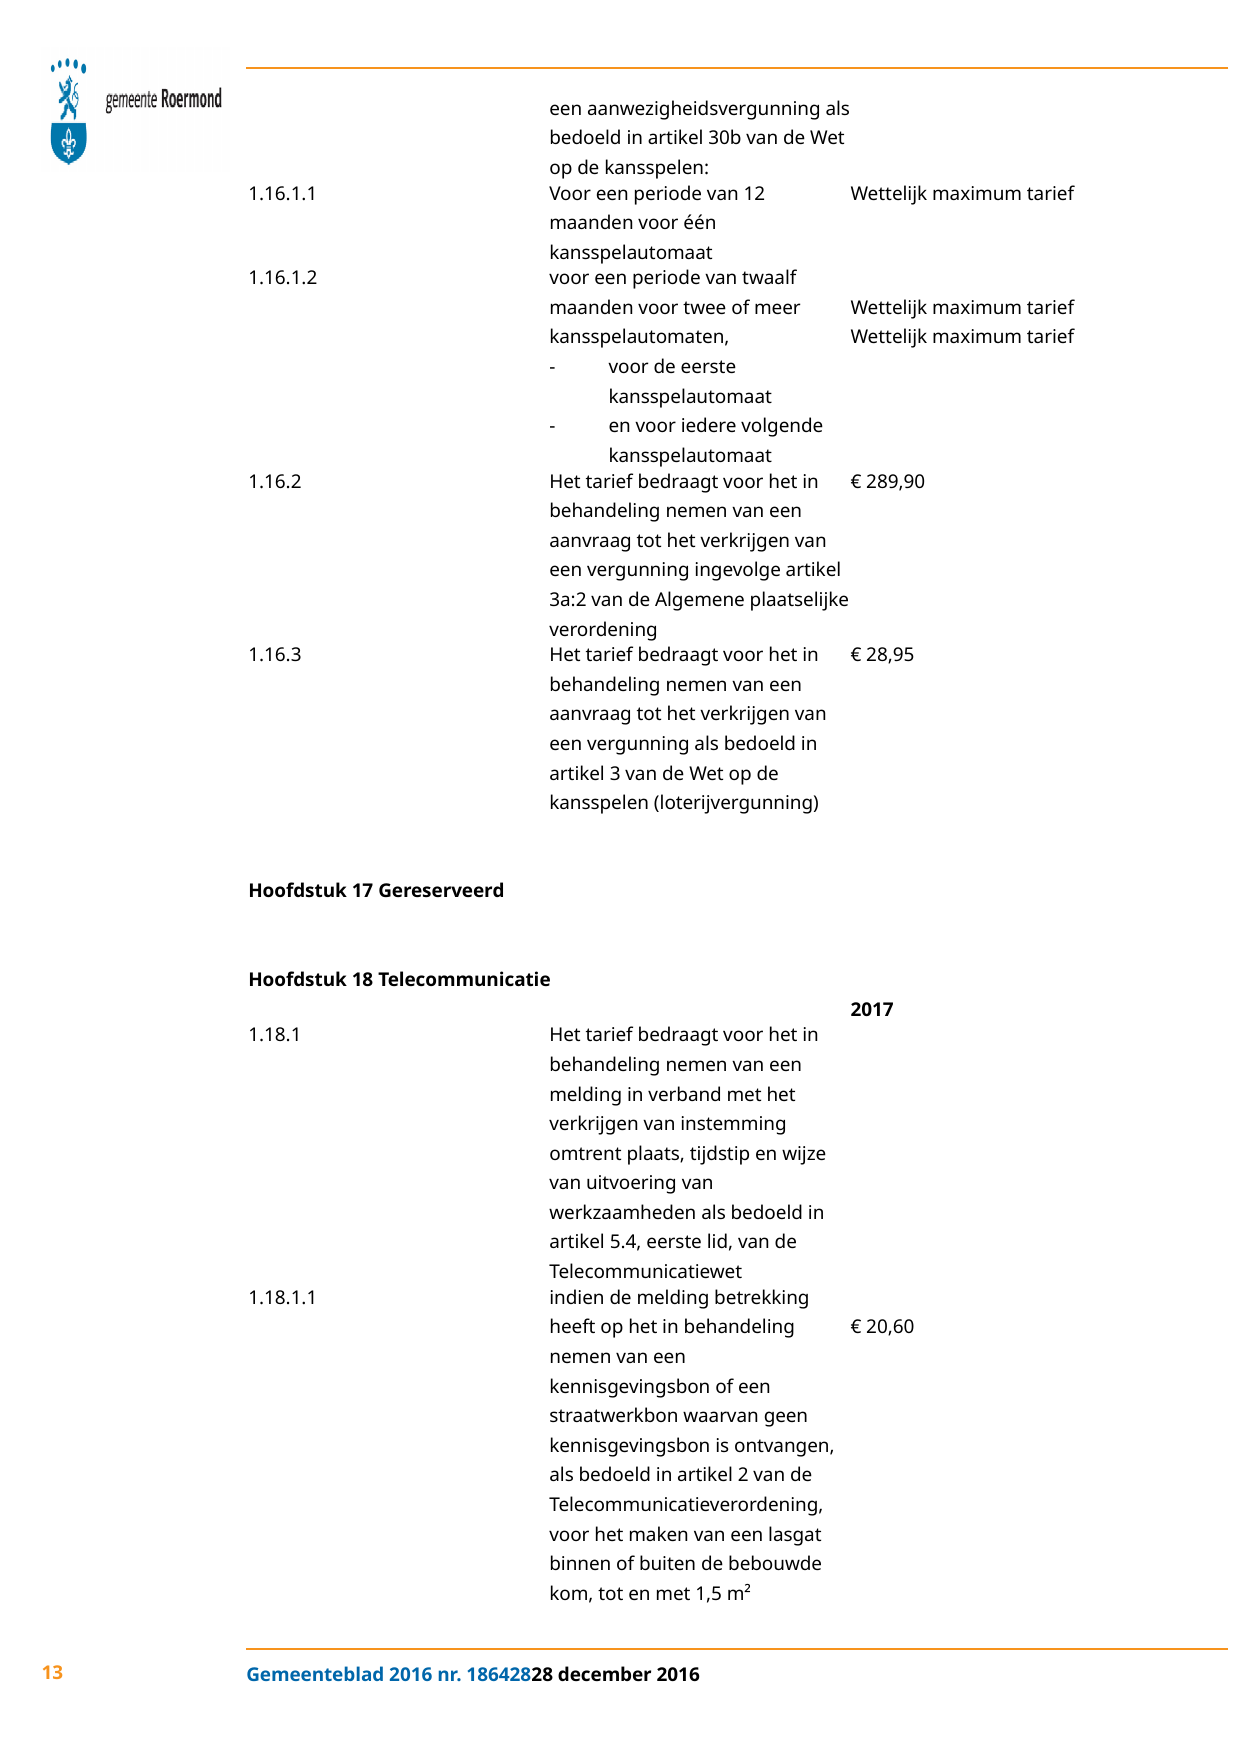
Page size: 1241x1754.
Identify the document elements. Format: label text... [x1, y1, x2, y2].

table_cell een aanwezigheidsvergunning als bedoeld in artikel 30b van de Wet op de kansspelen: [549, 95, 850, 180]
table_cell indien de melding betrekking heeft op het in behandeling nemen van een kennisgevingsbon of een straatwerkbon waarvan geen kennisgevingsbon is ontvangen, als bedoeld in artikel 2 van de Telecommunicatieverordening, voor het maken van een lasgat binnen of buiten de bebouwde kom, tot en met 1,5 m² [549, 1284, 850, 1606]
table_cell 1.16.1.2 [248, 265, 549, 468]
table_cell € 289,90 [850, 468, 1152, 641]
table_cell Wettelijk maximum tarief Wettelijk maximum tarief [850, 265, 1152, 468]
picture [41, 47, 231, 172]
table_cell 1.16.2 [248, 468, 549, 641]
table_cell [850, 95, 1152, 180]
table_cell Het tarief bedraagt voor het in behandeling nemen van een melding in verband met het verkrijgen van instemming omtrent plaats, tijdstip en wijze van uitvoering van werkzaamheden als bedoeld in artikel 5.4, eerste lid, van de Telecommunicatiewet [549, 1022, 850, 1284]
table_cell 1.18.1 [248, 1022, 549, 1284]
table_header [248, 996, 549, 1022]
text Hoofdstuk 17 Gereserveerd [248, 877, 1152, 903]
table_cell € 28,95 [850, 641, 1152, 815]
table_header 2017 [850, 996, 1152, 1022]
table_cell [248, 95, 549, 180]
table_cell € 20,60 [850, 1284, 1152, 1606]
table_cell Het tarief bedraagt voor het in behandeling nemen van een aanvraag tot het verkrijgen van een vergunning als bedoeld in artikel 3 van de Wet op de kansspelen (loterijvergunning) [549, 641, 850, 815]
table_cell voor een periode van twaalf maanden voor twee of meer kansspelautomaten, voor de eerste kansspelautomaat en voor iedere volgende kansspelautomaat [549, 265, 850, 468]
table_cell Het tarief bedraagt voor het in behandeling nemen van een aanvraag tot het verkrijgen van een vergunning ingevolge artikel 3a:2 van de Algemene plaatselijke verordening [549, 468, 850, 641]
table_cell [850, 1022, 1152, 1284]
table_cell 1.16.1.1 [248, 180, 549, 264]
table_cell 1.18.1.1 [248, 1284, 549, 1606]
text Hoofdstuk 18 Telecommunicatie [248, 966, 1152, 992]
table_cell 1.16.3 [248, 641, 549, 815]
table_cell Wettelijk maximum tarief [850, 180, 1152, 264]
table_cell Voor een periode van 12 maanden voor één kansspelautomaat [549, 180, 850, 264]
table_header [549, 996, 850, 1022]
